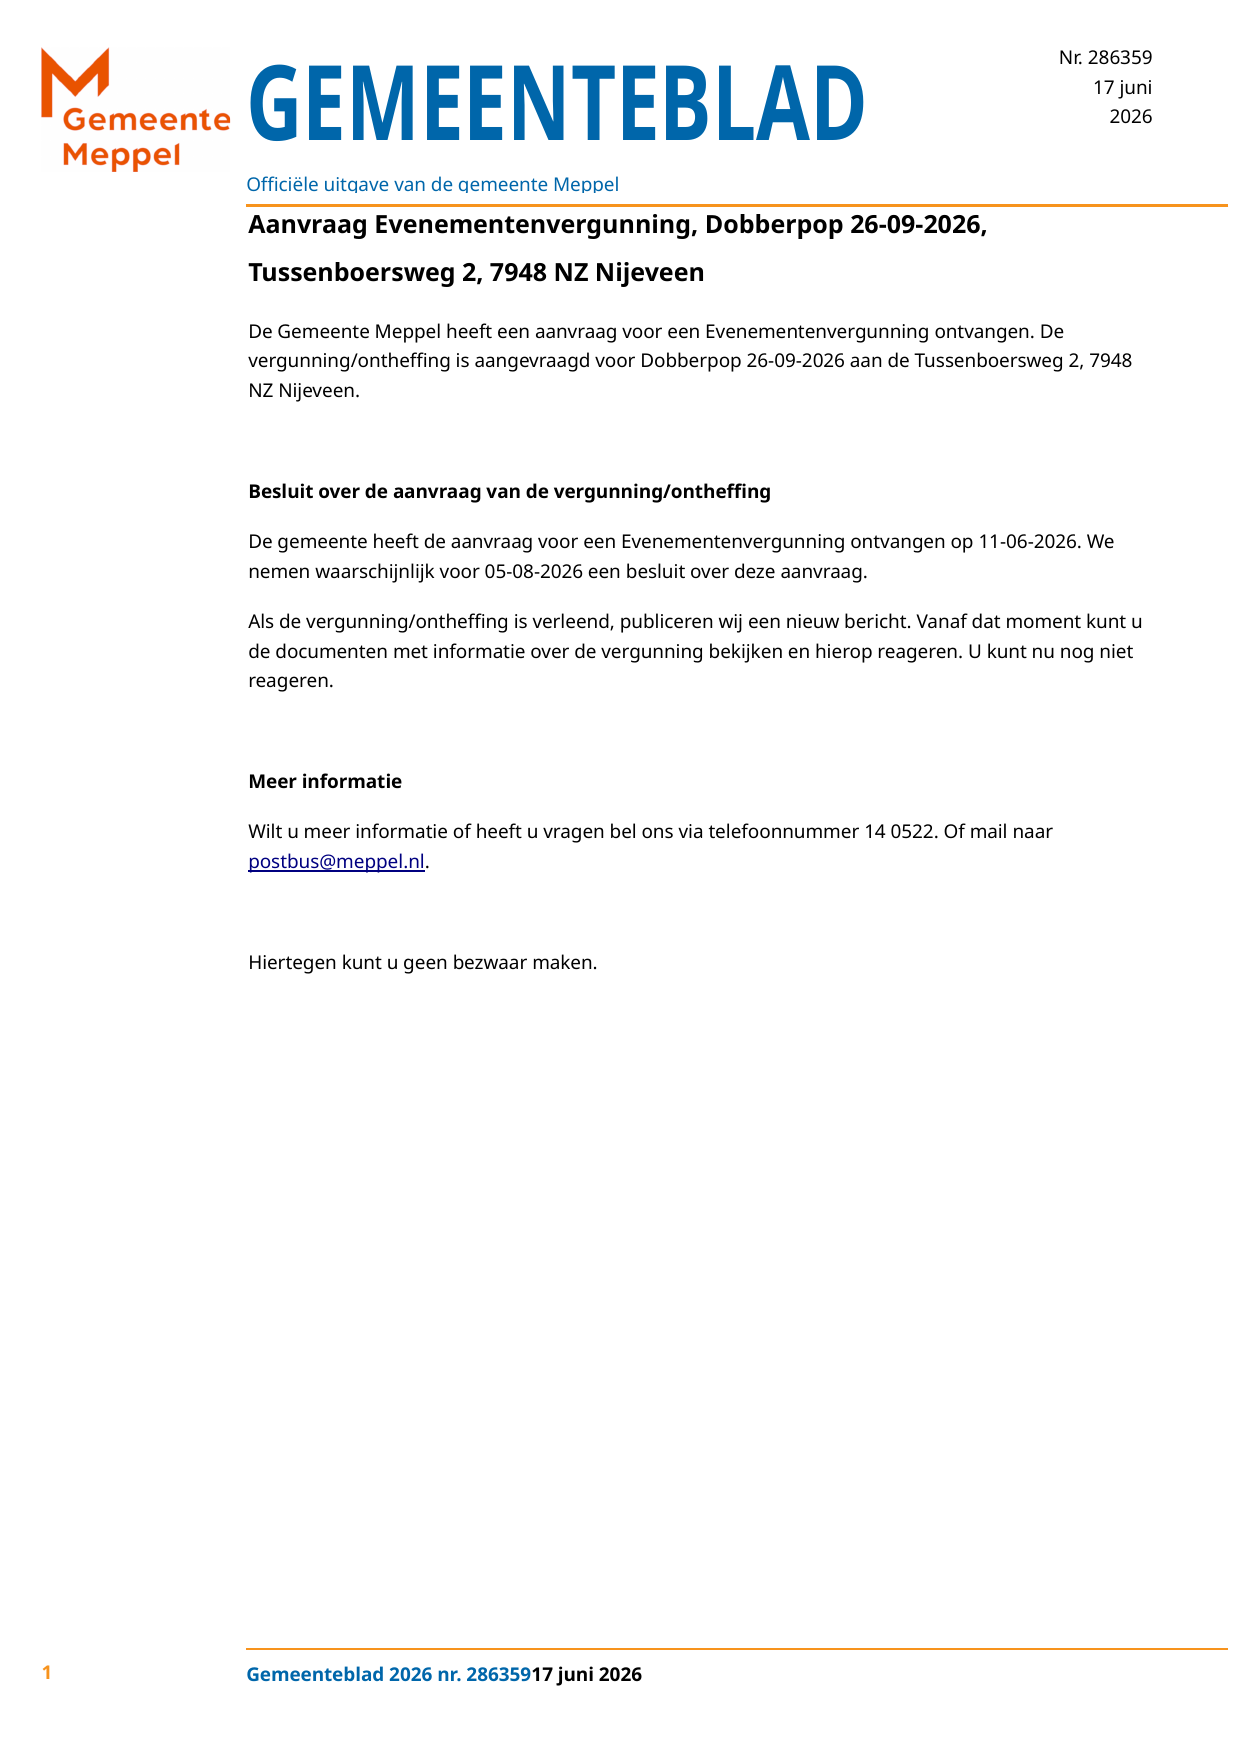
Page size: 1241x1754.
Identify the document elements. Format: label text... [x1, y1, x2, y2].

text Besluit over de aanvraag van de vergunning/ontheffing [248, 478, 1152, 504]
text Hiertegen kunt u geen bezwaar maken. [248, 949, 1152, 975]
text Wilt u meer informatie of heeft u vragen bel ons via telefoonnummer 14 0522. Of mail naar postbus@meppel.nl. [248, 819, 1152, 874]
picture [41, 47, 231, 172]
text Als de vergunning/ontheffing is verleend, publiceren wij een nieuw bericht. Vanaf dat moment kunt u de documenten met informatie over de vergunning bekijken en hierop reageren. U kunt nu nog niet reageren. [248, 608, 1152, 693]
text De Gemeente Meppel heeft een aanvraag voor een Evenementenvergunning ontvangen. De vergunning/ontheffing is aangevraagd voor Dobberpop 26-09-2026 aan de Tussenboersweg 2, 7948 NZ Nijeveen. [248, 318, 1152, 403]
text Meer informatie [248, 768, 1152, 794]
text Aanvraag Evenementenvergunning, Dobberpop 26-09-2026, Tussenboersweg 2, 7948 NZ Nijeveen [248, 207, 1152, 288]
text De gemeente heeft de aanvraag voor een Evenementenvergunning ontvangen op 11-06-2026. We nemen waarschijnlijk voor 05-08-2026 een besluit over deze aanvraag. [248, 528, 1152, 584]
